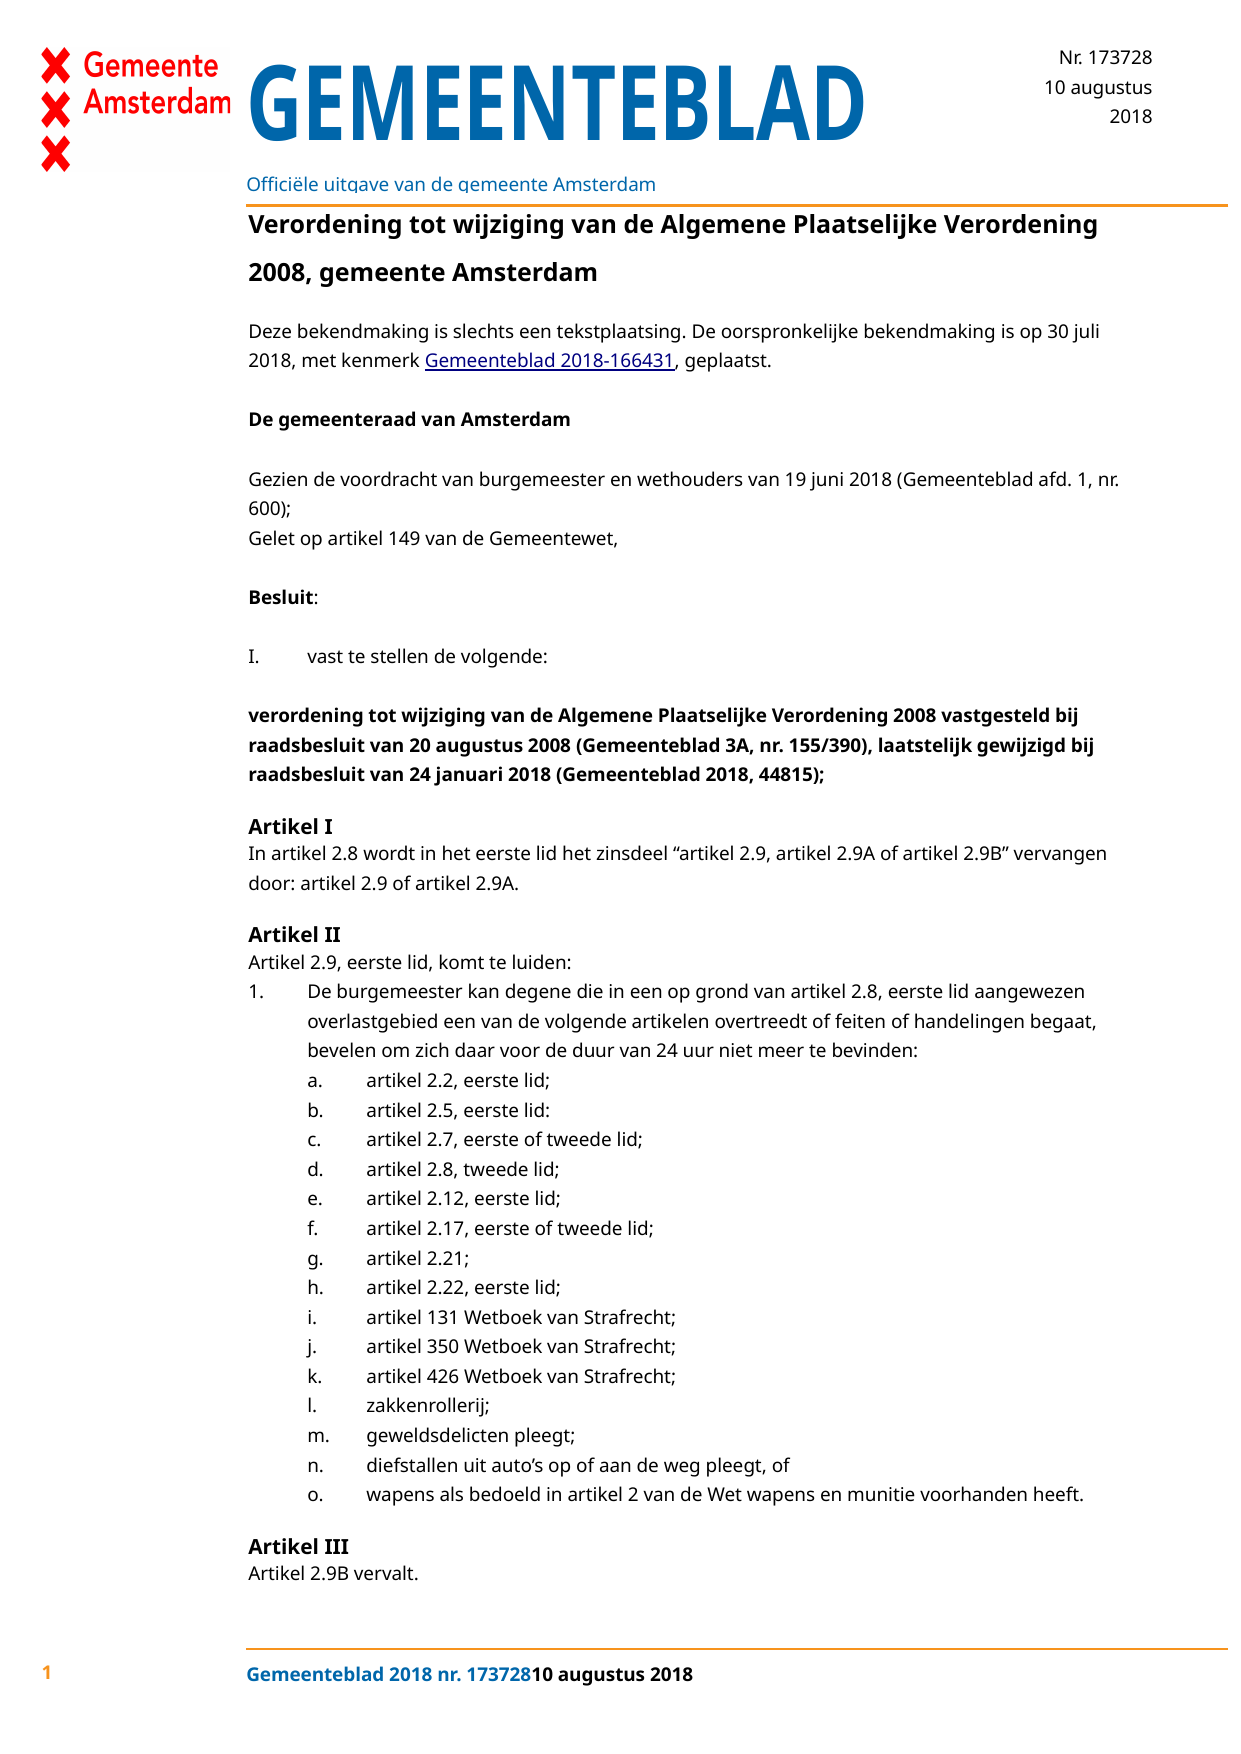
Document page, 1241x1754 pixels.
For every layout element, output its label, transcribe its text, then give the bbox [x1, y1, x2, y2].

text Artikel 2.9B vervalt. [248, 1560, 1152, 1586]
text Deze bekendmaking is slechts een tekstplaatsing. De oorspronkelijke bekendmaking is op 30 juli 2018, met kenmerk Gemeenteblad 2018-166431, geplaatst. [248, 318, 1152, 373]
text Verordening tot wijziging van de Algemene Plaatselijke Verordening 2008, gemeente Amsterdam [248, 207, 1152, 288]
list zakkenrollerij; [307, 1393, 1152, 1418]
text De gemeenteraad van Amsterdam [248, 407, 1152, 432]
text verordening tot wijziging van de Algemene Plaatselijke Verordening 2008 vastgesteld bij raadsbesluit van 20 augustus 2008 (Gemeenteblad 3A, nr. 155/390), laatstelijk gewijzigd bij raadsbesluit van 24 januari 2018 (Gemeenteblad 2018, 44815); [248, 702, 1152, 787]
list artikel 2.2, eerste lid; [307, 1067, 1152, 1093]
text Artikel 2.9, eerste lid, komt te luiden: [248, 949, 1152, 975]
list artikel 2.17, eerste of tweede lid; [307, 1215, 1152, 1241]
list artikel 426 Wetboek van Strafrecht; [307, 1363, 1152, 1389]
list artikel 2.12, eerste lid; [307, 1186, 1152, 1211]
list artikel 350 Wetboek van Strafrecht; [307, 1333, 1152, 1359]
text Gelet op artikel 149 van de Gemeentewet, [248, 525, 1152, 551]
list artikel 2.8, tweede lid; [307, 1156, 1152, 1182]
list artikel 2.21; [307, 1245, 1152, 1271]
text Besluit: [248, 584, 1152, 610]
text Gezien de voordracht van burgemeester en wethouders van 19 juni 2018 (Gemeenteblad afd. 1, nr. 600); [248, 466, 1152, 521]
picture [41, 47, 231, 172]
list artikel 2.5, eerste lid: [307, 1097, 1152, 1123]
list geweldsdelicten pleegt; [307, 1422, 1152, 1448]
list wapens als bedoeld in artikel 2 van de Wet wapens en munitie voorhanden heeft. [307, 1481, 1152, 1507]
text Artikel III [248, 1532, 1152, 1560]
list artikel 2.7, eerste of tweede lid; [307, 1126, 1152, 1152]
list artikel 131 Wetboek van Strafrecht; [307, 1304, 1152, 1330]
list diefstallen uit auto’s op of aan de weg pleegt, of [307, 1452, 1152, 1478]
list vast te stellen de volgende: [248, 643, 1152, 669]
list artikel 2.22, eerste lid; [307, 1274, 1152, 1300]
text Artikel I [248, 812, 1152, 841]
text Artikel II [248, 921, 1152, 949]
list De burgemeester kan degene die in een op grond van artikel 2.8, eerste lid aangewezen overlastgebied een van de volgende artikelen overtreedt of feiten of handelingen begaat, bevelen om zich daar voor de duur van 24 uur niet meer te bevinden: [248, 978, 1152, 1063]
text In artikel 2.8 wordt in het eerste lid het zinsdeel “artikel 2.9, artikel 2.9A of artikel 2.9B” vervangen door: artikel 2.9 of artikel 2.9A. [248, 841, 1152, 896]
